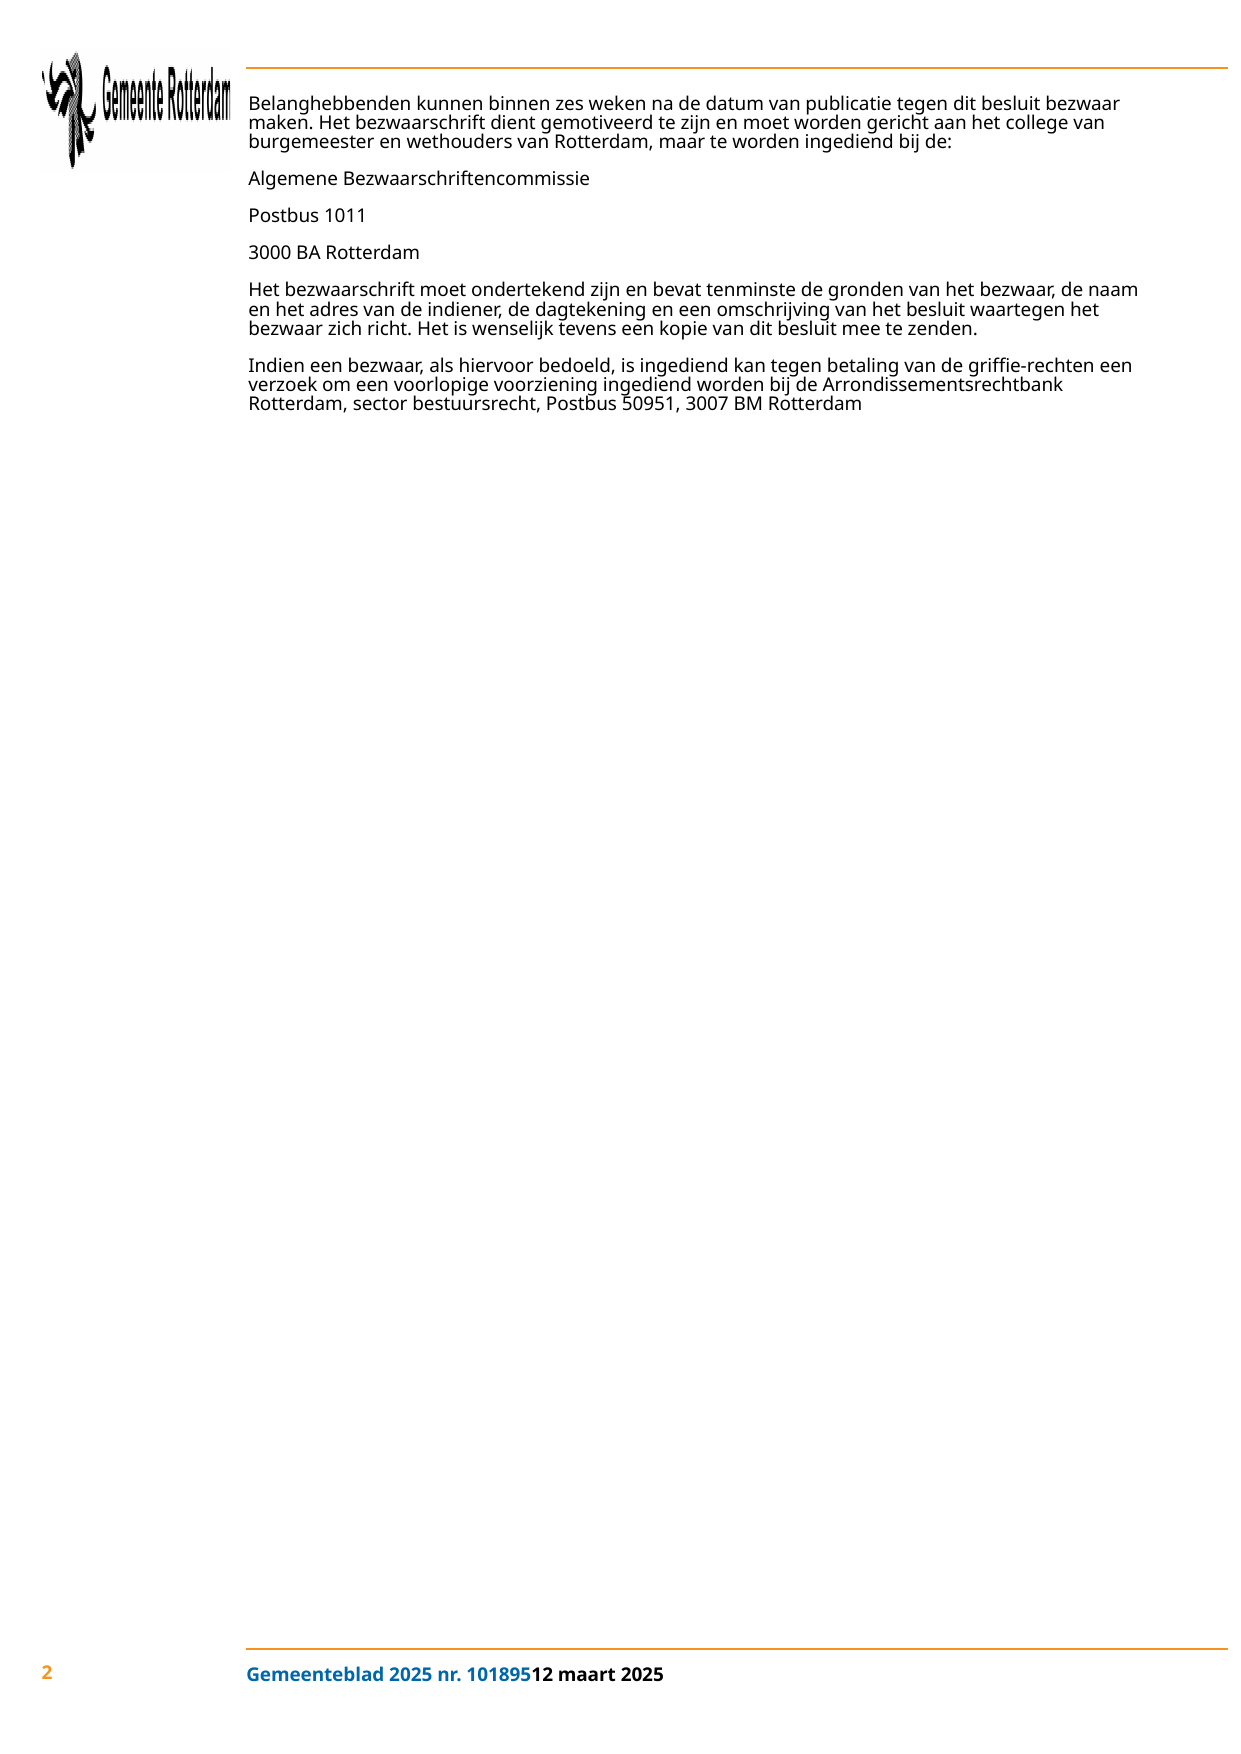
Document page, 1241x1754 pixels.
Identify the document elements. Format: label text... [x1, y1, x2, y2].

text Indien een bezwaar, als hiervoor bedoeld, is ingediend kan tegen betaling van de griffie-rechten een verzoek om een voorlopige voorziening ingediend worden bij de Arrondissementsrechtbank Rotterdam, sector bestuursrecht, Postbus 50951, 3007 BM Rotterdam [248, 357, 1152, 414]
text Postbus 1011 [248, 207, 1152, 227]
text Het bezwaarschrift moet ondertekend zijn en bevat tenminste de gronden van het bezwaar, de naam en het adres van de indiener, de dagtekening en een omschrijving van het besluit waartegen het bezwaar zich richt. Het is wenselijk tevens een kopie van dit besluit mee te zenden. [248, 281, 1152, 339]
picture [41, 47, 231, 172]
text 3000 BA Rotterdam [248, 244, 1152, 263]
text Algemene Bezwaarschriftencommissie [248, 170, 1152, 189]
text Belanghebbenden kunnen binnen zes weken na de datum van publicatie tegen dit besluit bezwaar maken. Het bezwaarschrift dient gemotiveerd te zijn en moet worden gericht aan het college van burgemeester en wethouders van Rotterdam, maar te worden ingediend bij de: [248, 95, 1152, 153]
